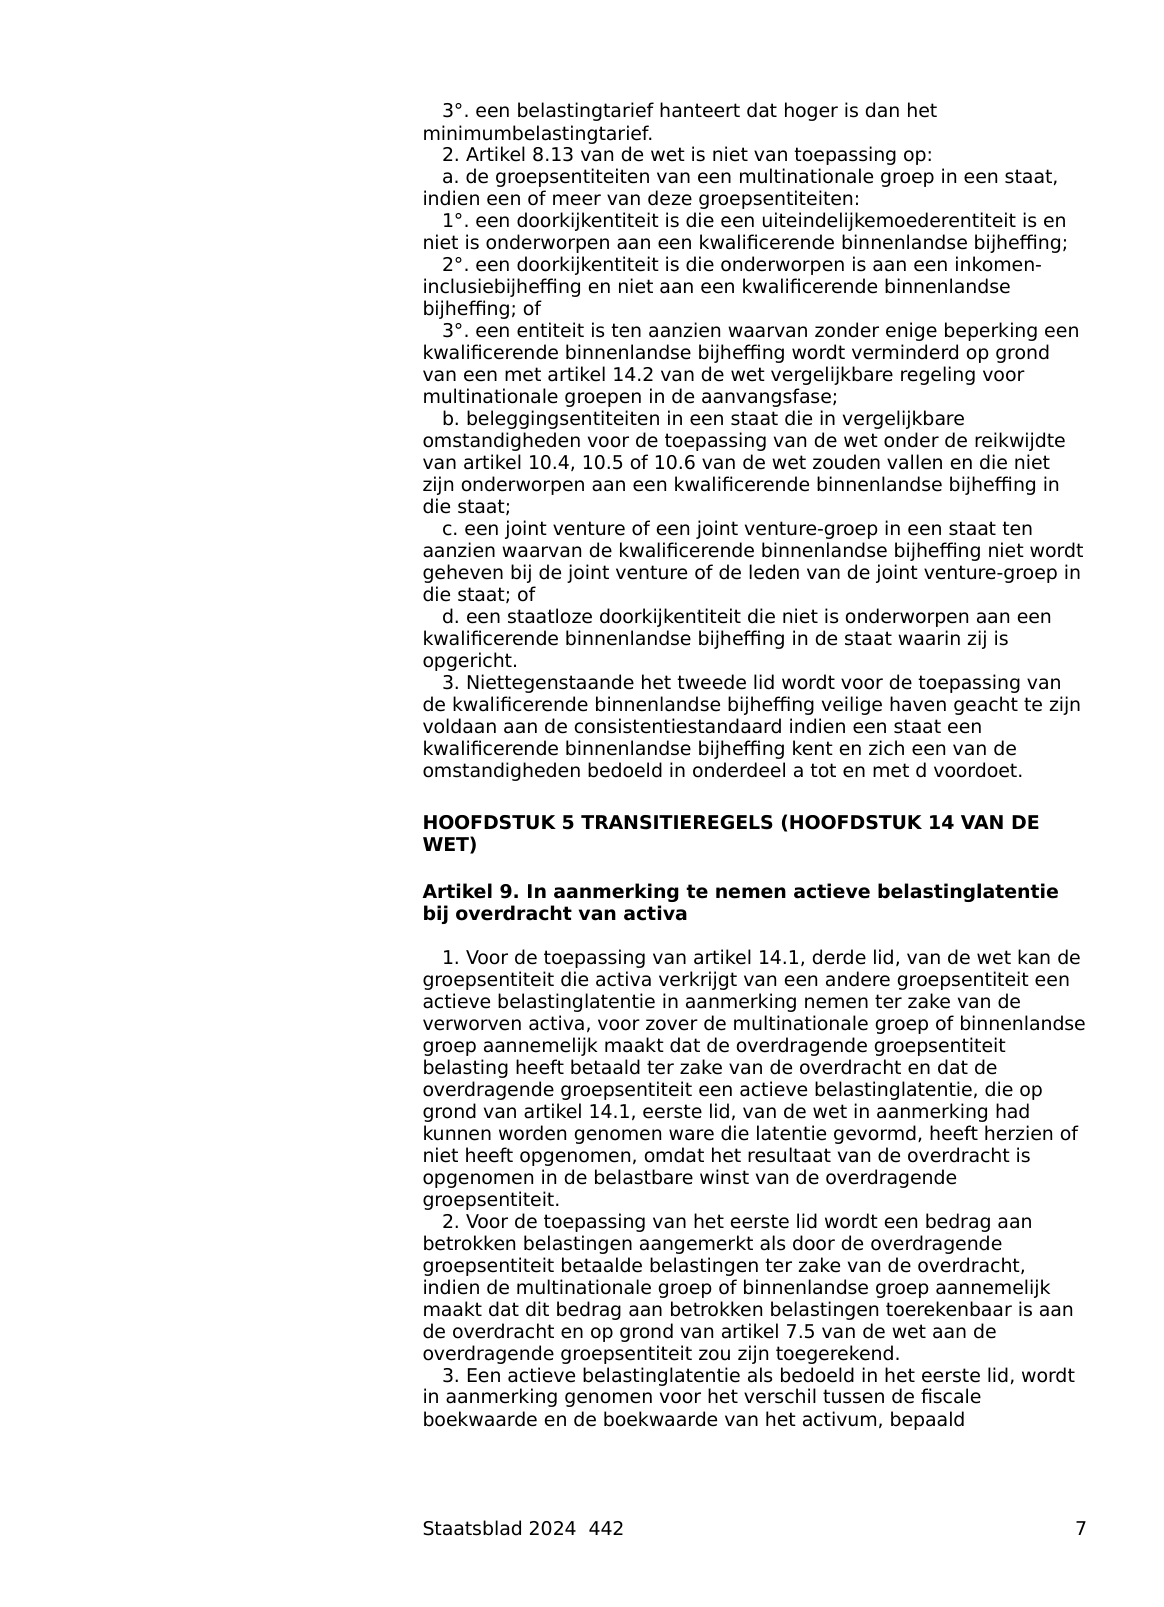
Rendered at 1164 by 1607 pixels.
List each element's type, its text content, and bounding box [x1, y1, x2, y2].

text 2°. een doorkijkentiteit is die onderworpen is aan een inkomen-inclusiebijheffing en niet aan een kwalificerende binnenlandse bijheffing; of [422, 254, 1087, 320]
text a. de groepsentiteiten van een multinationale groep in een staat, indien een of meer van deze groepsentiteiten: [422, 166, 1087, 210]
text c. een joint venture of een joint venture-groep in een staat ten aanzien waarvan de kwalificerende binnenlandse bijheffing niet wordt geheven bij de joint venture of de leden van de joint venture-groep in die staat; of [422, 518, 1087, 606]
text 3. Een actieve belastinglatentie als bedoeld in het eerste lid, wordt in aanmerking genomen voor het verschil tussen de fiscale boekwaarde en de boekwaarde van het activum, bepaald [422, 1364, 1087, 1430]
text 3. Niettegenstaande het tweede lid wordt voor de toepassing van de kwalificerende binnenlandse bijheffing veilige haven geacht te zijn voldaan aan de consistentiestandaard indien een staat een kwalificerende binnenlandse bijheffing kent en zich een van de omstandigheden bedoeld in onderdeel a tot en met d voordoet. [422, 672, 1087, 782]
text 3°. een entiteit is ten aanzien waarvan zonder enige beperking een kwalificerende binnenlandse bijheffing wordt verminderd op grond van een met artikel 14.2 van de wet vergelijkbare regeling voor multinationale groepen in de aanvangsfase; [422, 320, 1087, 408]
text 3°. een belastingtarief hanteert dat hoger is dan het minimumbelastingtarief. [422, 100, 1087, 144]
subtitle HOOFDSTUK 5 TRANSITIEREGELS (HOOFDSTUK 14 VAN DE WET) [422, 812, 1087, 856]
subtitle Artikel 9. In aanmerking te nemen actieve belastinglatentie bij overdracht van activa [422, 881, 1087, 925]
text d. een staatloze doorkijkentiteit die niet is onderworpen aan een kwalificerende binnenlandse bijheffing in de staat waarin zij is opgericht. [422, 606, 1087, 672]
text 1. Voor de toepassing van artikel 14.1, derde lid, van de wet kan de groepsentiteit die activa verkrijgt van een andere groepsentiteit een actieve belastinglatentie in aanmerking nemen ter zake van de verworven activa, voor zover de multinationale groep of binnenlandse groep aannemelijk maakt dat de overdragende groepsentiteit belasting heeft betaald ter zake van de overdracht en dat de overdragende groepsentiteit een actieve belastinglatentie, die op grond van artikel 14.1, eerste lid, van de wet in aanmerking had kunnen worden genomen ware die latentie gevormd, heeft herzien of niet heeft opgenomen, omdat het resultaat van de overdracht is opgenomen in de belastbare winst van de overdragende groepsentiteit. [422, 947, 1087, 1211]
text 2. Voor de toepassing van het eerste lid wordt een bedrag aan betrokken belastingen aangemerkt als door de overdragende groepsentiteit betaalde belastingen ter zake van de overdracht, indien de multinationale groep of binnenlandse groep aannemelijk maakt dat dit bedrag aan betrokken belastingen toerekenbaar is aan de overdracht en op grond van artikel 7.5 van de wet aan de overdragende groepsentiteit zou zijn toegerekend. [422, 1211, 1087, 1364]
text b. beleggingsentiteiten in een staat die in vergelijkbare omstandigheden voor de toepassing van de wet onder de reikwijdte van artikel 10.4, 10.5 of 10.6 van de wet zouden vallen en die niet zijn onderworpen aan een kwalificerende binnenlandse bijheffing in die staat; [422, 408, 1087, 518]
text 2. Artikel 8.13 van de wet is niet van toepassing op: [422, 144, 1087, 166]
text 1°. een doorkijkentiteit is die een uiteindelijkemoederentiteit is en niet is onderworpen aan een kwalificerende binnenlandse bijheffing; [422, 210, 1087, 254]
